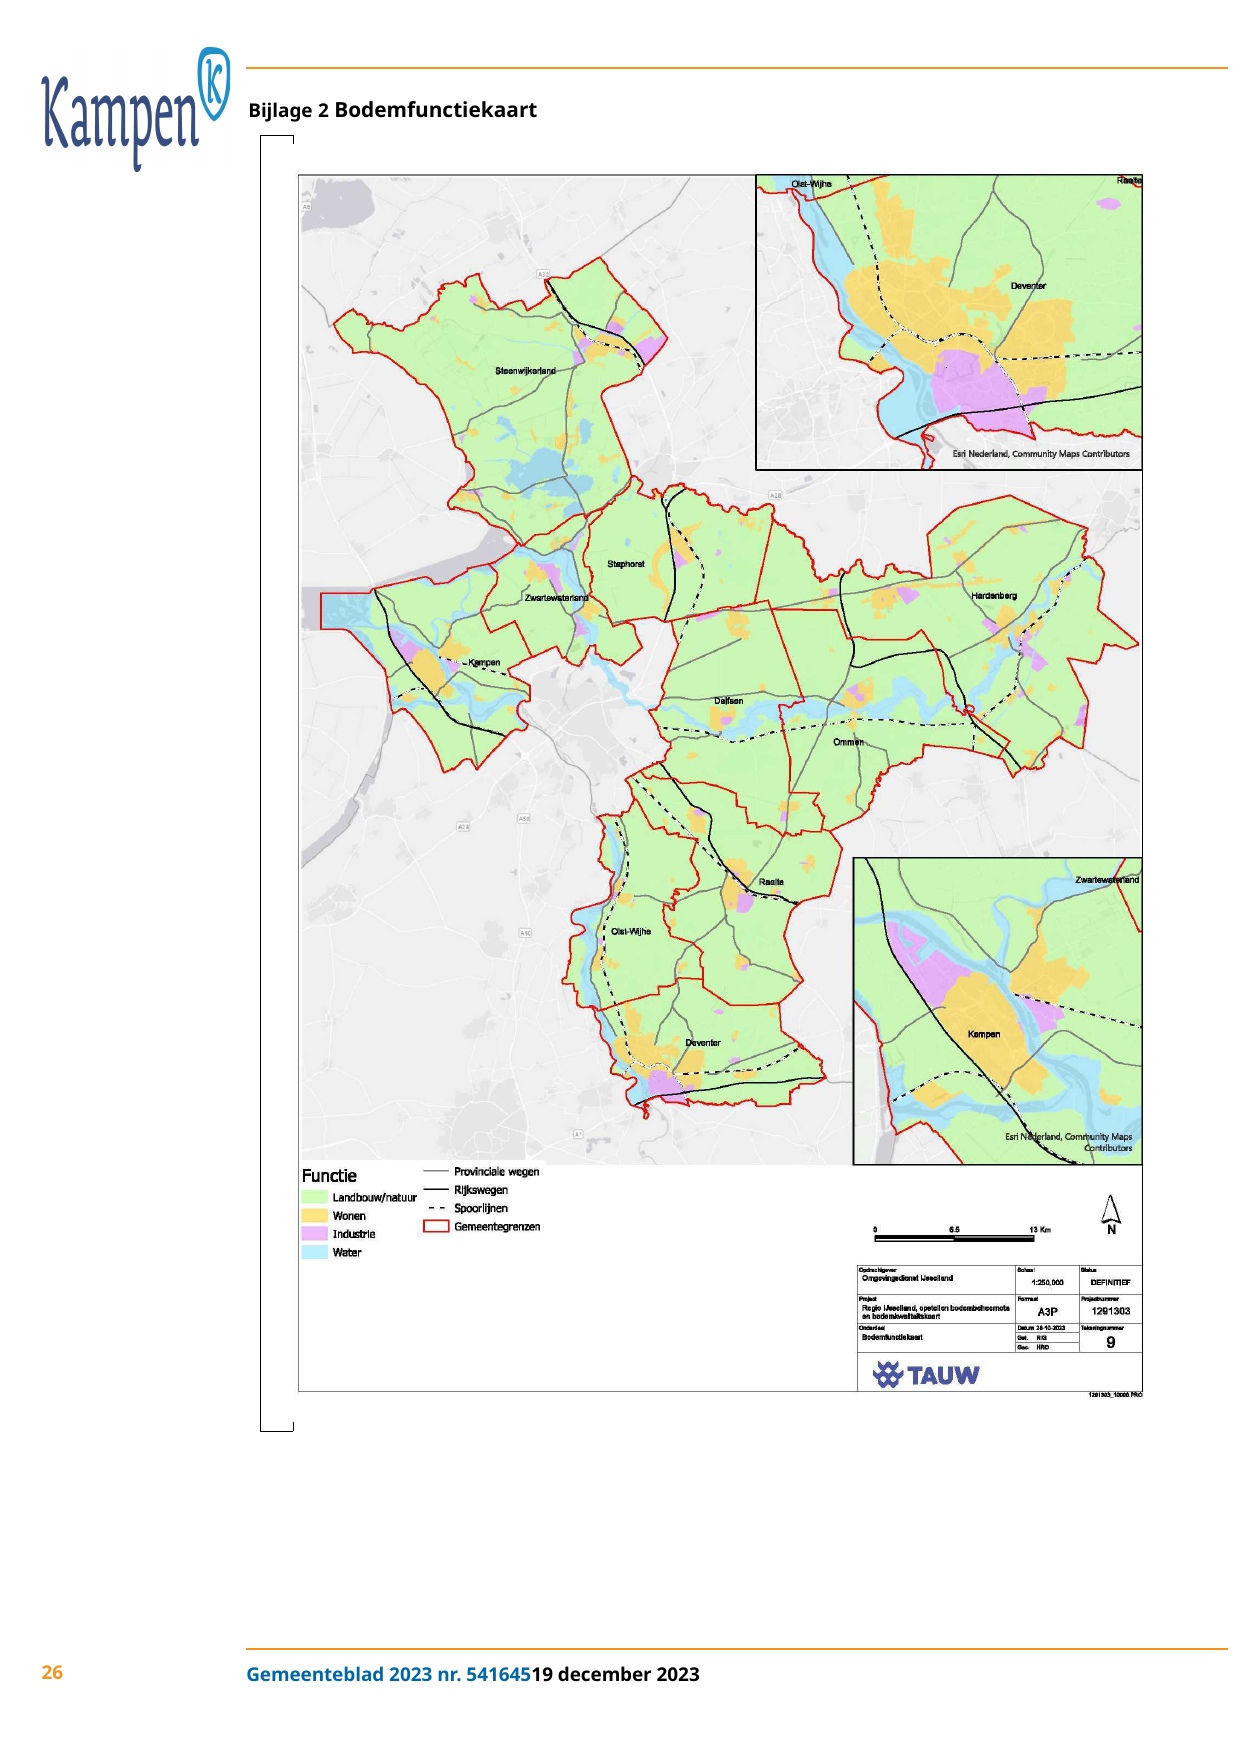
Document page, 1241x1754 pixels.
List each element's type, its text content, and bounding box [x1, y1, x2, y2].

picture [268, 144, 1173, 1422]
text Bijlage 2 Bodemfunctiekaart [248, 95, 1152, 123]
picture [41, 47, 231, 172]
